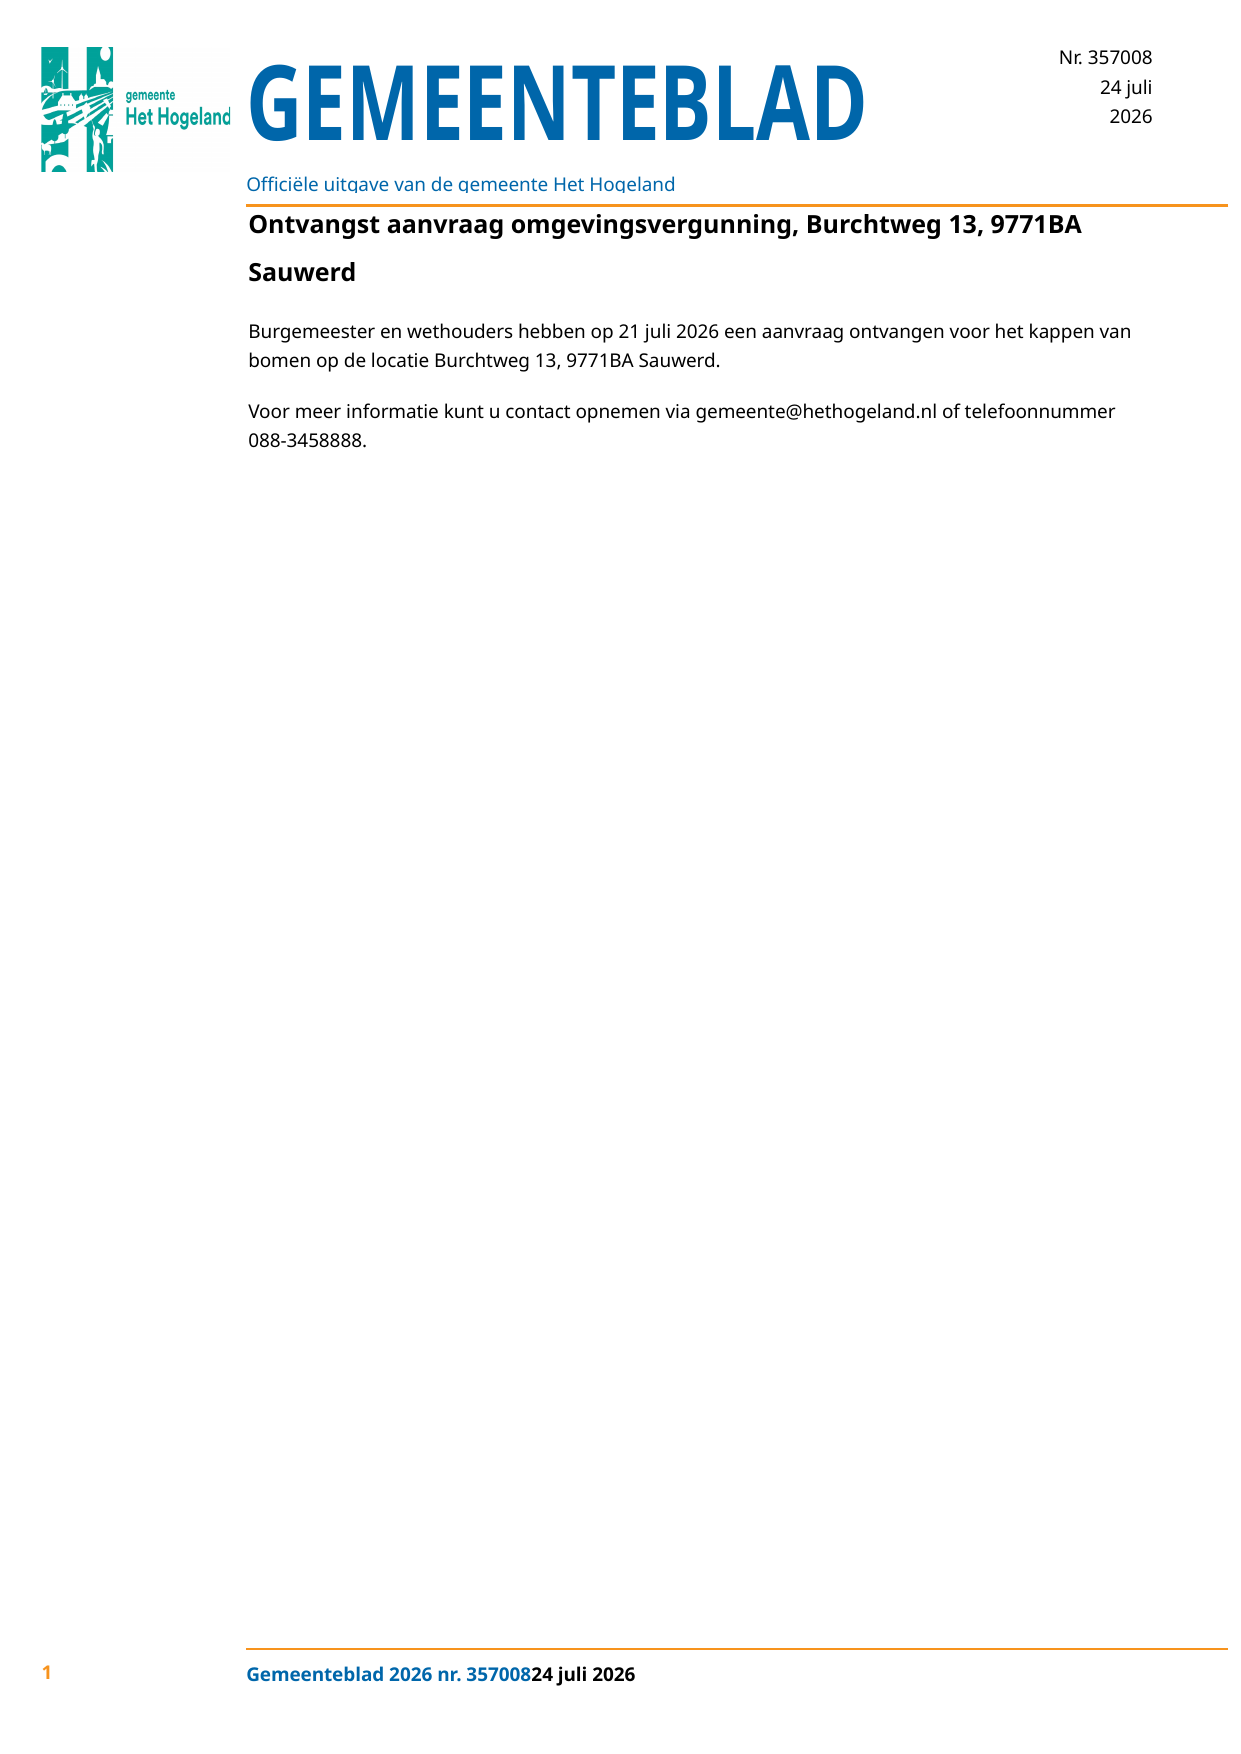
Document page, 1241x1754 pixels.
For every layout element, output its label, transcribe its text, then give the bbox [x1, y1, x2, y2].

text Burgemeester en wethouders hebben op 21 juli 2026 een aanvraag ontvangen voor het kappen van bomen op de locatie Burchtweg 13, 9771BA Sauwerd. [248, 318, 1152, 373]
text Voor meer informatie kunt u contact opnemen via gemeente@hethogeland.nl of telefoonnummer 088-3458888. [248, 398, 1152, 453]
picture [41, 47, 231, 172]
text Ontvangst aanvraag omgevingsvergunning, Burchtweg 13, 9771BA Sauwerd [248, 207, 1152, 288]
